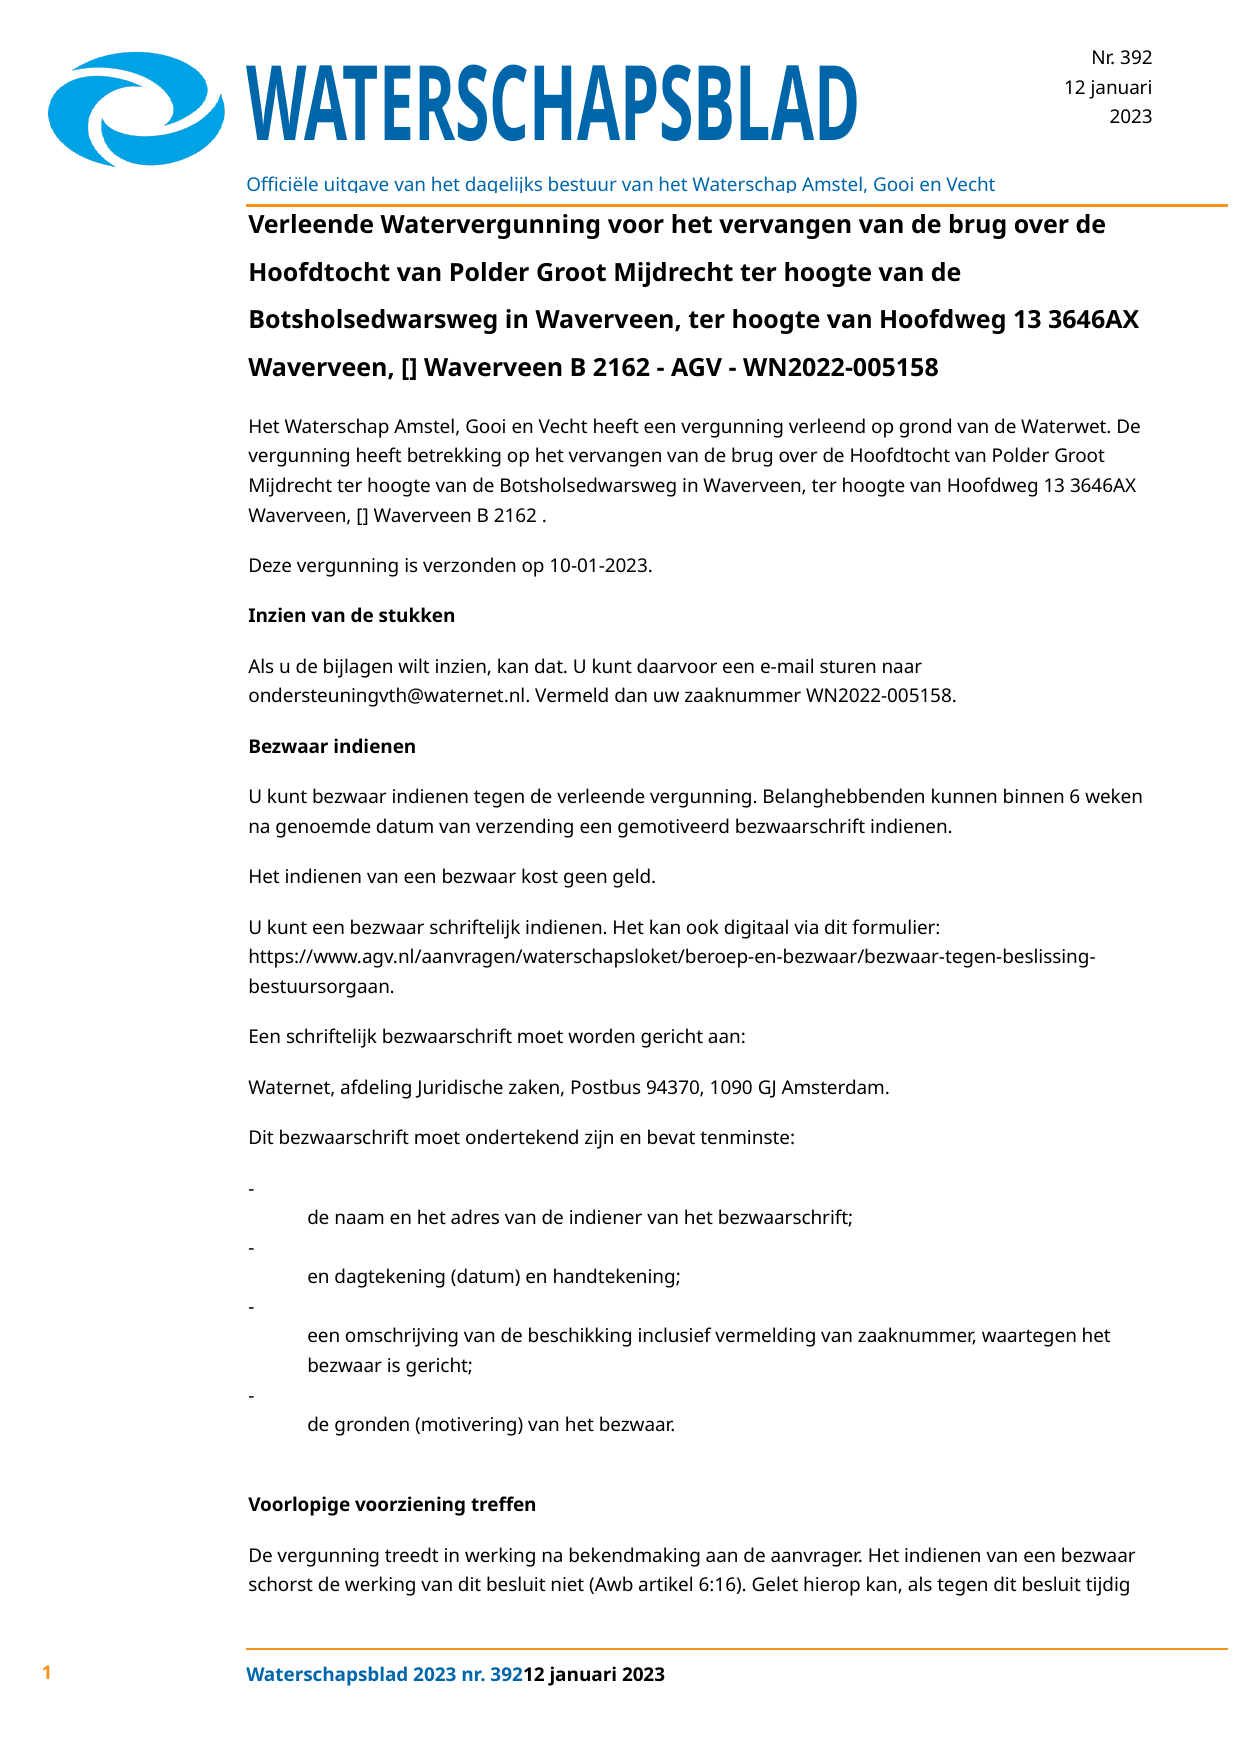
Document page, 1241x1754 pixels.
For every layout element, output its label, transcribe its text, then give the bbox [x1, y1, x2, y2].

text Een schriftelijk bezwaarschrift moet worden gericht aan: [248, 1023, 1152, 1049]
list de naam en het adres van de indiener van het bezwaarschrift; [248, 1204, 1152, 1230]
list een omschrijving van de beschikking inclusief vermelding van zaaknummer, waartegen het bezwaar is gericht; [248, 1323, 1152, 1378]
text Deze vergunning is verzonden op 10-01-2023. [248, 552, 1152, 578]
text De vergunning treedt in werking na bekendmaking aan de aanvrager. Het indienen van een bezwaar schorst de werking van dit besluit niet (Awb artikel 6:16). Gelet hierop kan, als tegen dit besluit tijdig [248, 1542, 1152, 1597]
text Het Waterschap Amstel, Gooi en Vecht heeft een vergunning verleend op grond van de Waterwet. De vergunning heeft betrekking op het vervangen van de brug over de Hoofdtocht van Polder Groot Mijdrecht ter hoogte van de Botsholsedwarsweg in Waverveen, ter hoogte van Hoofdweg 13 3646AX Waverveen, [] Waverveen B 2162 . [248, 413, 1152, 528]
picture [41, 47, 231, 172]
text U kunt een bezwaar schriftelijk indienen. Het kan ook digitaal via dit formulier: https://www.agv.nl/aanvragen/waterschapsloket/beroep-en-bezwaar/bezwaar-tegen-beslissing-bestuursorgaan. [248, 914, 1152, 999]
text Als u de bijlagen wilt inzien, kan dat. U kunt daarvoor een e-mail sturen naar ondersteuningvth@waternet.nl. Vermeld dan uw zaaknummer WN2022-005158. [248, 653, 1152, 708]
text Bezwaar indienen [248, 733, 1152, 759]
text Voorlopige voorziening treffen [248, 1491, 1152, 1517]
text Inzien van de stukken [248, 603, 1152, 628]
text Dit bezwaarschrift moet ondertekend zijn en bevat tenminste: [248, 1124, 1152, 1150]
text Verleende Watervergunning voor het vervangen van de brug over de Hoofdtocht van Polder Groot Mijdrecht ter hoogte van de Botsholsedwarsweg in Waverveen, ter hoogte van Hoofdweg 13 3646AX Waverveen, [] Waverveen B 2162 - AGV - WN2022-005158 [248, 207, 1152, 384]
text U kunt bezwaar indienen tegen de verleende vergunning. Belanghebbenden kunnen binnen 6 weken na genoemde datum van verzending een gemotiveerd bezwaarschrift indienen. [248, 783, 1152, 839]
list en dagtekening (datum) en handtekening; [248, 1263, 1152, 1289]
text Het indienen van een bezwaar kost geen geld. [248, 863, 1152, 889]
text Waternet, afdeling Juridische zaken, Postbus 94370, 1090 GJ Amsterdam. [248, 1074, 1152, 1100]
list de gronden (motivering) van het bezwaar. [248, 1411, 1152, 1437]
